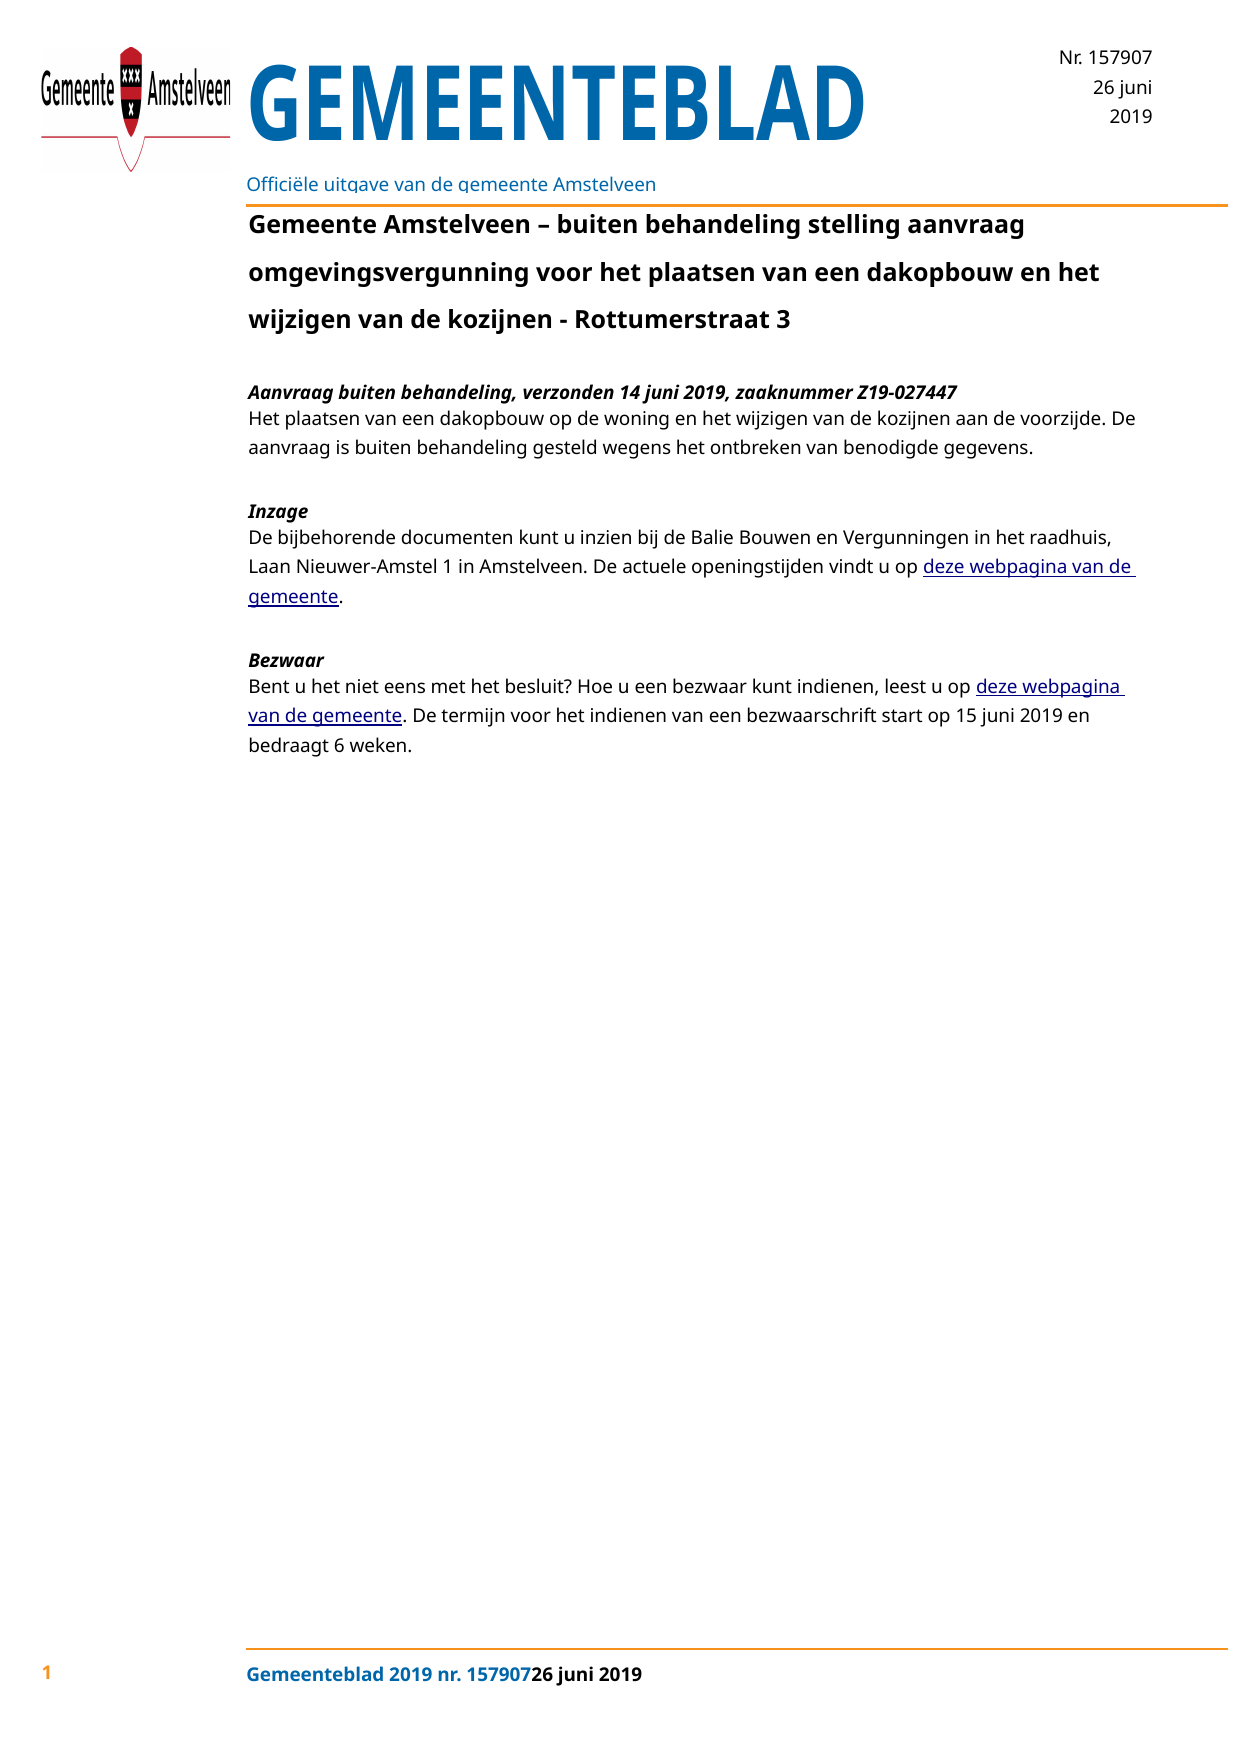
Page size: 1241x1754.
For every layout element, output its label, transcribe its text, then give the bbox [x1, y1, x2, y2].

text Aanvraag buiten behandeling, verzonden 14 juni 2019, zaaknummer Z19-027447 [248, 379, 1152, 405]
text Inzage [248, 498, 1152, 524]
text De bijbehorende documenten kunt u inzien bij de Balie Bouwen en Vergunningen in het raadhuis, Laan Nieuwer-Amstel 1 in Amstelveen. De actuele openingstijden vindt u op deze webpagina van de gemeente. [248, 524, 1152, 609]
text Bezwaar [248, 647, 1152, 673]
text Het plaatsen van een dakopbouw op de woning en het wijzigen van de kozijnen aan de voorzijde. De aanvraag is buiten behandeling gesteld wegens het ontbreken van benodigde gegevens. [248, 405, 1152, 460]
text Gemeente Amstelveen – buiten behandeling stelling aanvraag omgevingsvergunning voor het plaatsen van een dakopbouw en het wijzigen van de kozijnen - Rottumerstraat 3 [248, 207, 1152, 336]
picture [41, 47, 231, 172]
text Bent u het niet eens met het besluit? Hoe u een bezwaar kunt indienen, leest u op deze webpagina van de gemeente. De termijn voor het indienen van een bezwaarschrift start op 15 juni 2019 en bedraagt 6 weken. [248, 673, 1152, 758]
